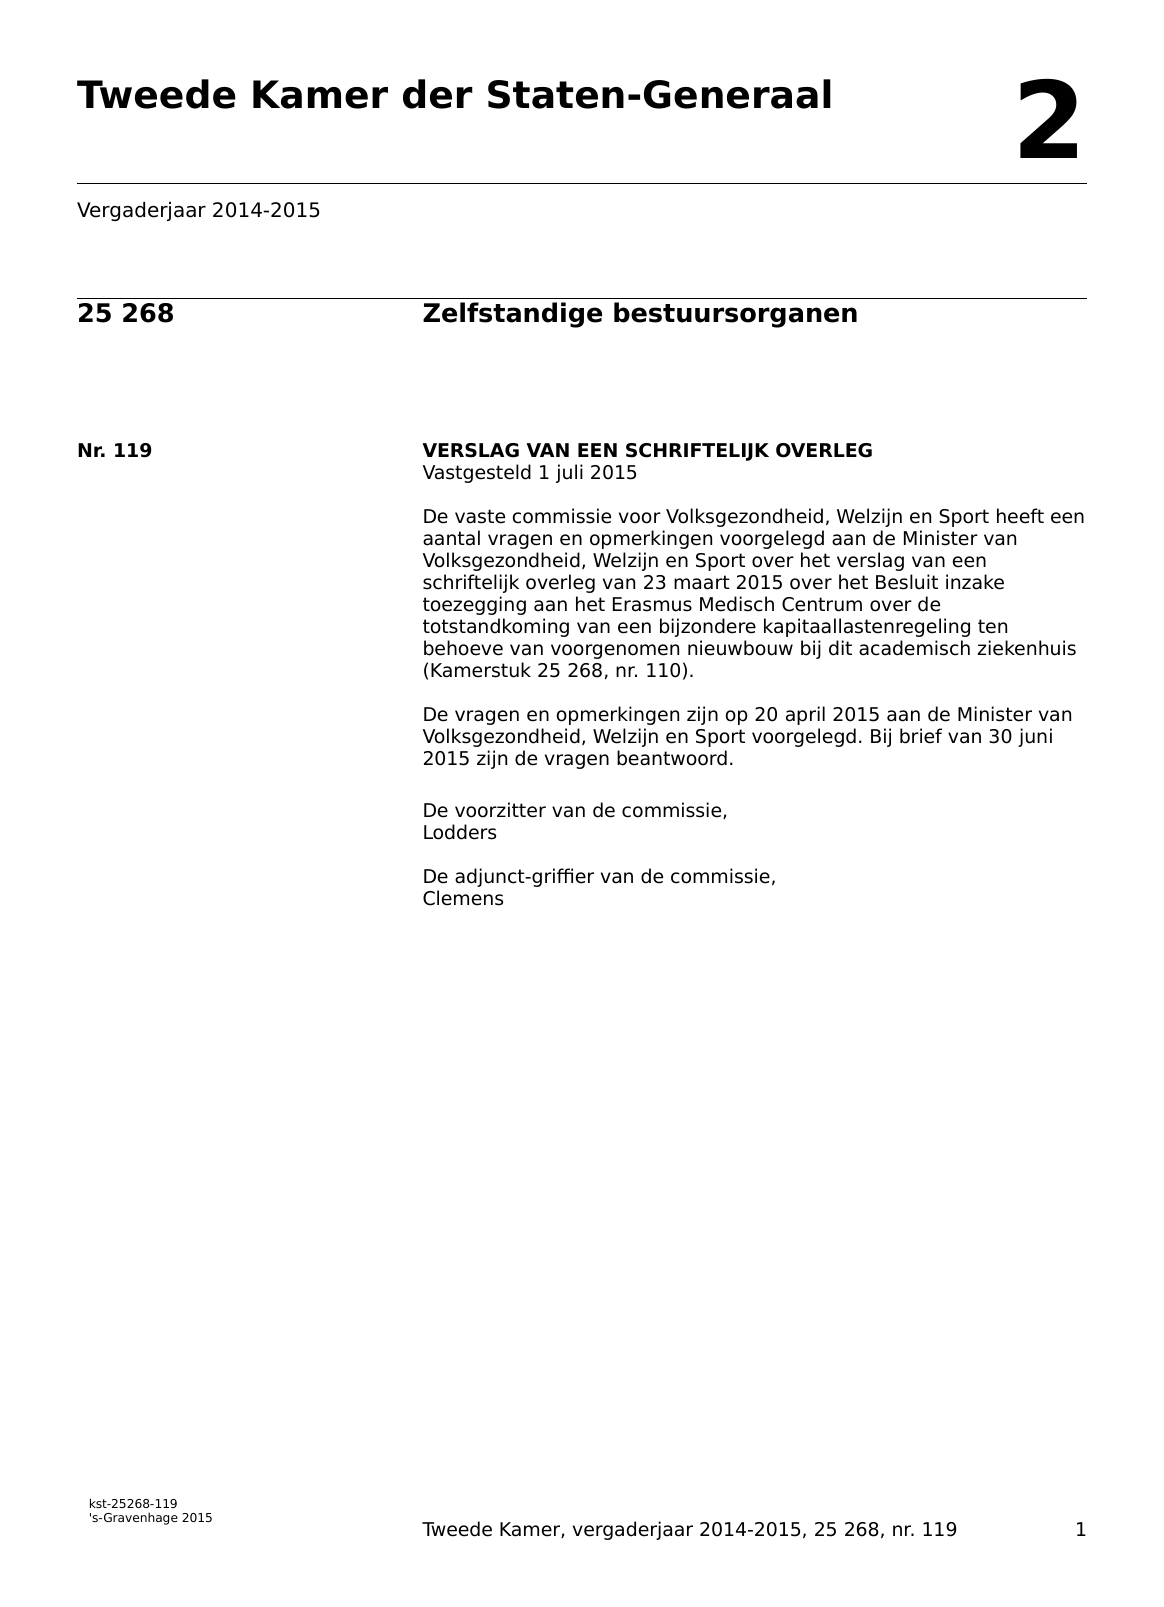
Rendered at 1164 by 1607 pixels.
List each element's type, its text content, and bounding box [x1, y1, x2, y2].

subtitle Nr. 119 VERSLAG VAN EEN SCHRIFTELIJK OVERLEG [77, 440, 1087, 462]
table_header 2 [886, 59, 1087, 183]
text De vragen en opmerkingen zijn op 20 april 2015 aan de Minister van Volksgezondheid, Welzijn en Sport voorgelegd. Bij brief van 30 juni 2015 zijn de vragen beantwoord. [422, 704, 1087, 770]
text De voorzitter van de commissie, Lodders [422, 800, 1087, 844]
text De vaste commissie voor Volksgezondheid, Welzijn en Sport heeft een aantal vragen en opmerkingen voorgelegd aan de Minister van Volksgezondheid, Welzijn en Sport over het verslag van een schriftelijk overleg van 23 maart 2015 over het Besluit inzake toezegging aan het Erasmus Medisch Centrum over de totstandkoming van een bijzondere kapitaallastenregeling ten behoeve van voorgenomen nieuwbouw bij dit academisch ziekenhuis (Kamerstuk 25 268, nr. 110). [422, 506, 1087, 682]
text De adjunct-griffier van de commissie, Clemens [422, 866, 1087, 910]
table_header Tweede Kamer der Staten-Generaal [77, 59, 886, 183]
text kst-25268-119 [88, 1497, 323, 1511]
subtitle 25 268 Zelfstandige bestuursorganen [77, 299, 1087, 329]
text 's-Gravenhage 2015 [88, 1511, 323, 1525]
text Vastgesteld 1 juli 2015 [422, 462, 1087, 484]
table_cell Vergaderjaar 2014-2015 [77, 184, 1087, 298]
